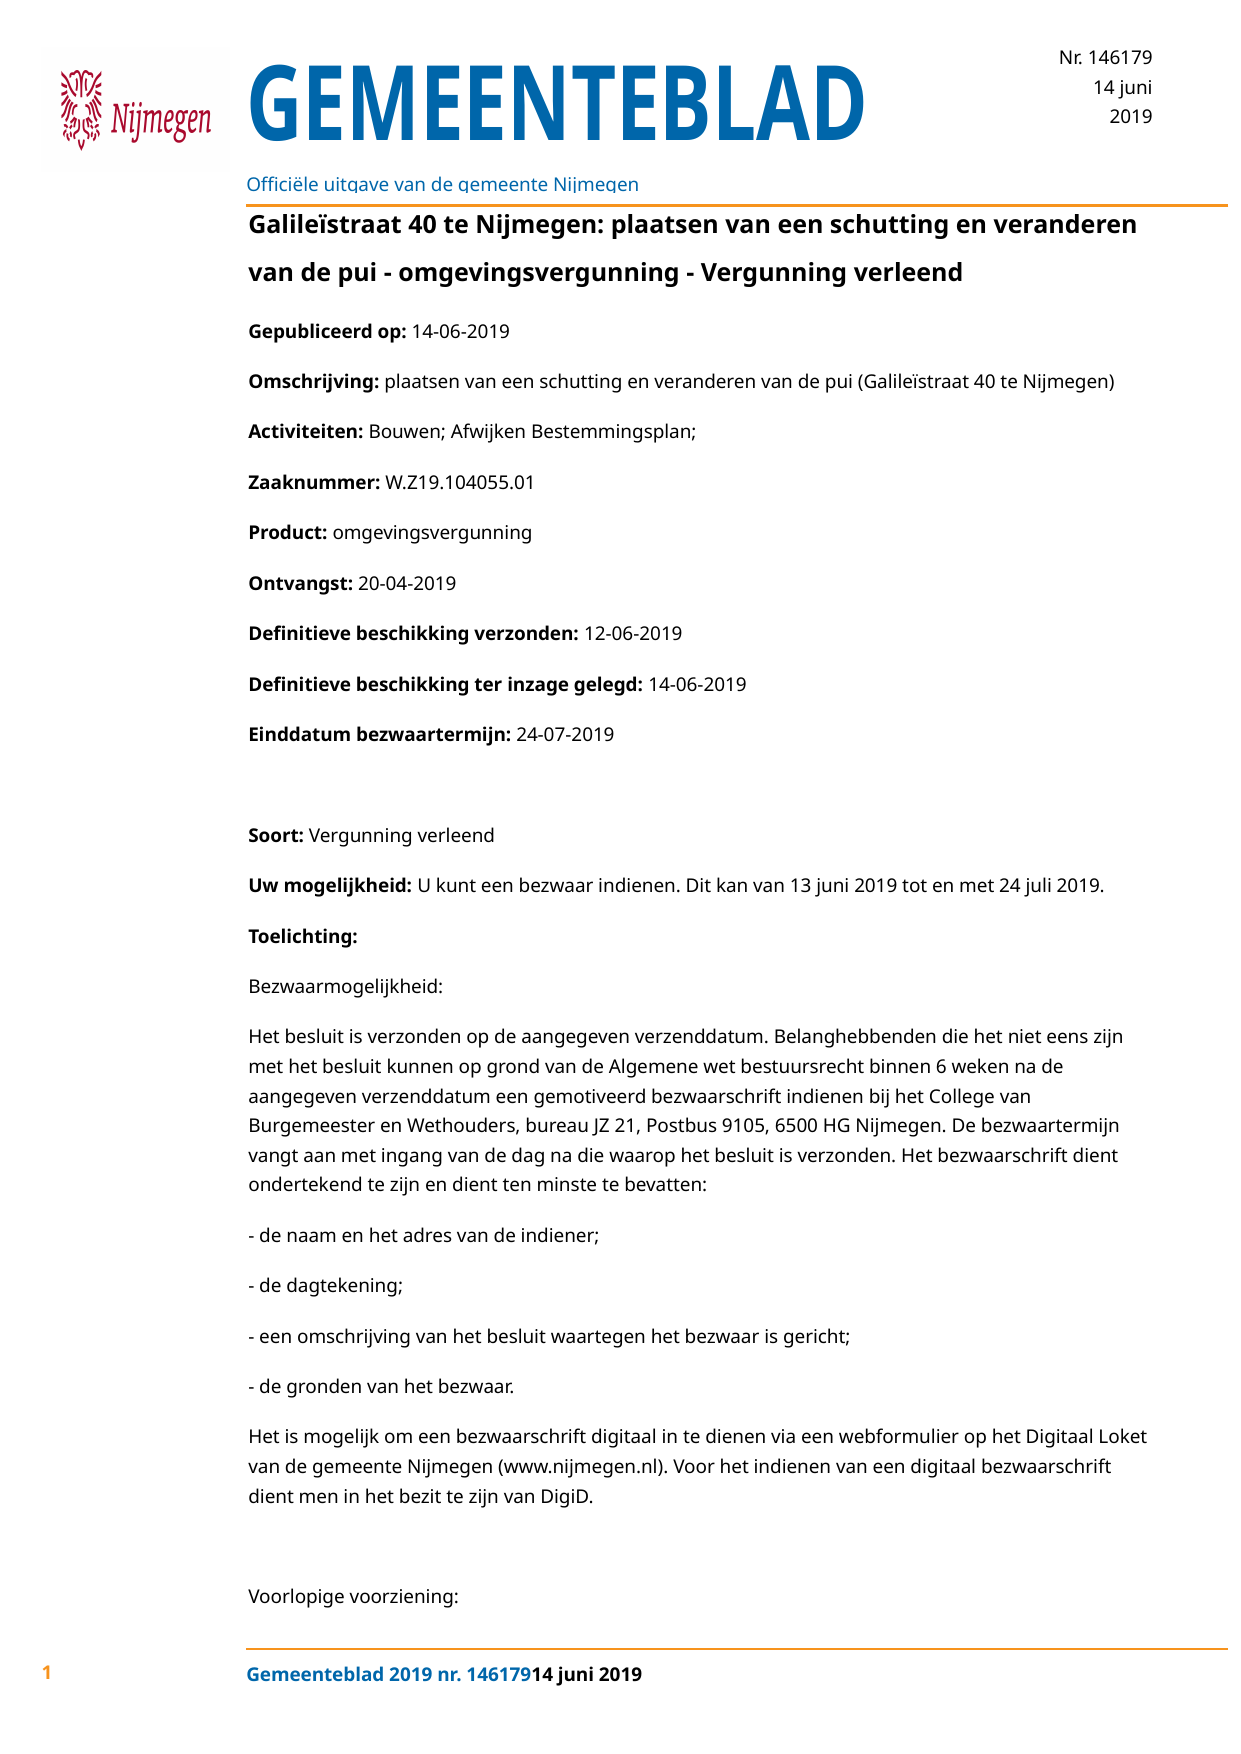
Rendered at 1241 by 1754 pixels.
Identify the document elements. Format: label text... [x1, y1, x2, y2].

text - de gronden van het bezwaar. [248, 1373, 1152, 1399]
picture [41, 47, 231, 172]
text Galileïstraat 40 te Nijmegen: plaatsen van een schutting en veranderen van de pui - omgevingsvergunning - Vergunning verleend [248, 207, 1152, 288]
text - de dagtekening; [248, 1272, 1152, 1298]
text Toelichting: [248, 923, 1152, 949]
text Het besluit is verzonden op de aangegeven verzenddatum. Belanghebbenden die het niet eens zijn met het besluit kunnen op grond van de Algemene wet bestuursrecht binnen 6 weken na de aangegeven verzenddatum een gemotiveerd bezwaarschrift indienen bij het College van Burgemeester en Wethouders, bureau JZ 21, Postbus 9105, 6500 HG Nijmegen. De bezwaartermijn vangt aan met ingang van de dag na die waarop het besluit is verzonden. Het bezwaarschrift dient ondertekend te zijn en dient ten minste te bevatten: [248, 1024, 1152, 1197]
text Voorlopige voorziening: [248, 1584, 1152, 1609]
text Het is mogelijk om een bezwaarschrift digitaal in te dienen via een webformulier op het Digitaal Loket van de gemeente Nijmegen (www.nijmegen.nl). Voor het indienen van een digitaal bezwaarschrift dient men in het bezit te zijn van DigiD. [248, 1424, 1152, 1509]
text Bezwaarmogelijkheid: [248, 973, 1152, 999]
text Gepubliceerd op: 14-06-2019 [248, 318, 1152, 344]
text Soort: Vergunning verleend [248, 822, 1152, 848]
text Omschrijving: plaatsen van een schutting en veranderen van de pui (Galileïstraat 40 te Nijmegen) [248, 368, 1152, 394]
text Definitieve beschikking verzonden: 12-06-2019 [248, 620, 1152, 646]
text Product: omgevingsvergunning [248, 519, 1152, 545]
text Ontvangst: 20-04-2019 [248, 570, 1152, 596]
text Uw mogelijkheid: U kunt een bezwaar indienen. Dit kan van 13 juni 2019 tot en met 24 juli 2019. [248, 872, 1152, 898]
text Activiteiten: Bouwen; Afwijken Bestemmingsplan; [248, 419, 1152, 444]
text - de naam en het adres van de indiener; [248, 1222, 1152, 1248]
text Einddatum bezwaartermijn: 24-07-2019 [248, 721, 1152, 747]
text Definitieve beschikking ter inzage gelegd: 14-06-2019 [248, 671, 1152, 697]
text Zaaknummer: W.Z19.104055.01 [248, 469, 1152, 495]
text - een omschrijving van het besluit waartegen het bezwaar is gericht; [248, 1323, 1152, 1349]
